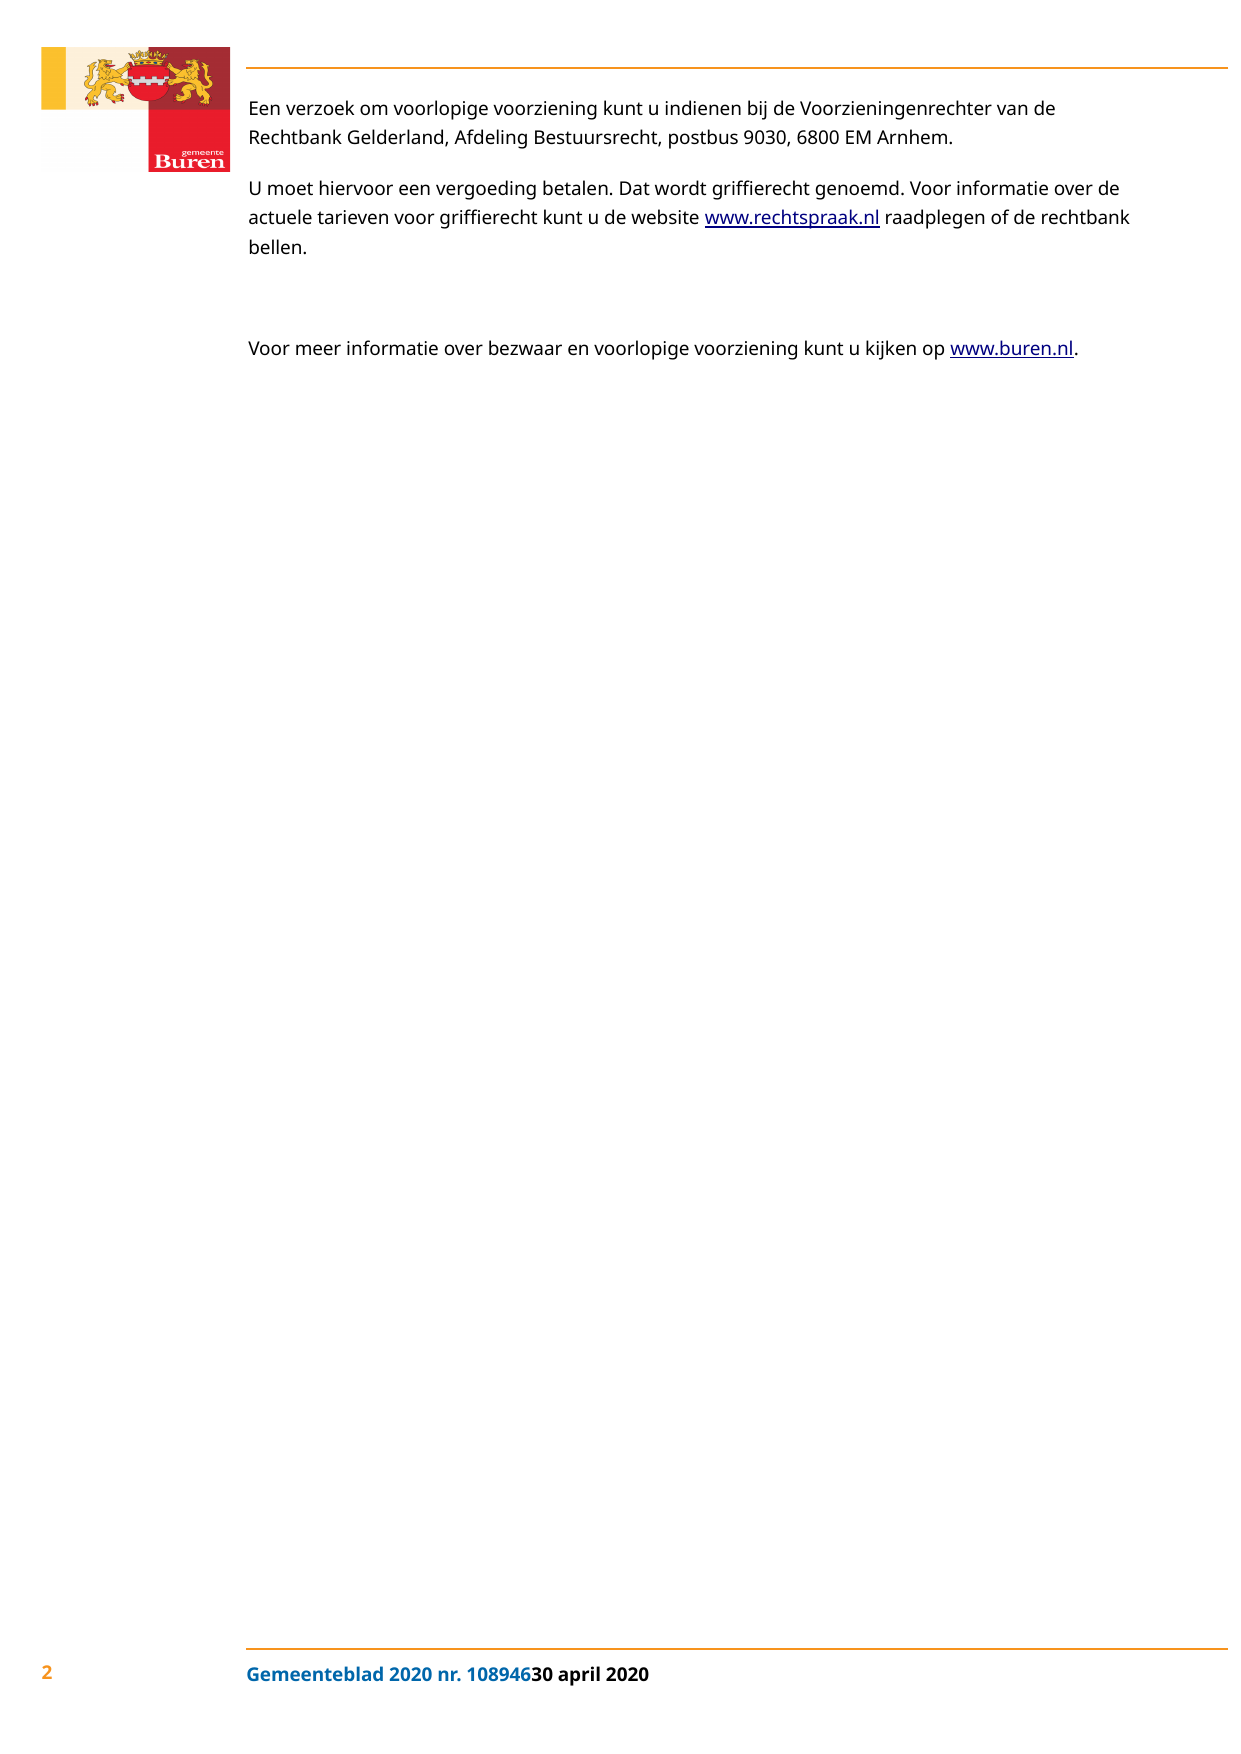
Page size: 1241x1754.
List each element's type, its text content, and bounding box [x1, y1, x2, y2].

picture [41, 47, 231, 172]
text Voor meer informatie over bezwaar en voorlopige voorziening kunt u kijken op www.buren.nl. [248, 335, 1152, 361]
text Een verzoek om voorlopige voorziening kunt u indienen bij de Voorzieningenrechter van de Rechtbank Gelderland, Afdeling Bestuursrecht, postbus 9030, 6800 EM Arnhem. [248, 95, 1152, 150]
text U moet hiervoor een vergoeding betalen. Dat wordt griffierecht genoemd. Voor informatie over de actuele tarieven voor griffierecht kunt u de website www.rechtspraak.nl raadplegen of de rechtbank bellen. [248, 175, 1152, 260]
